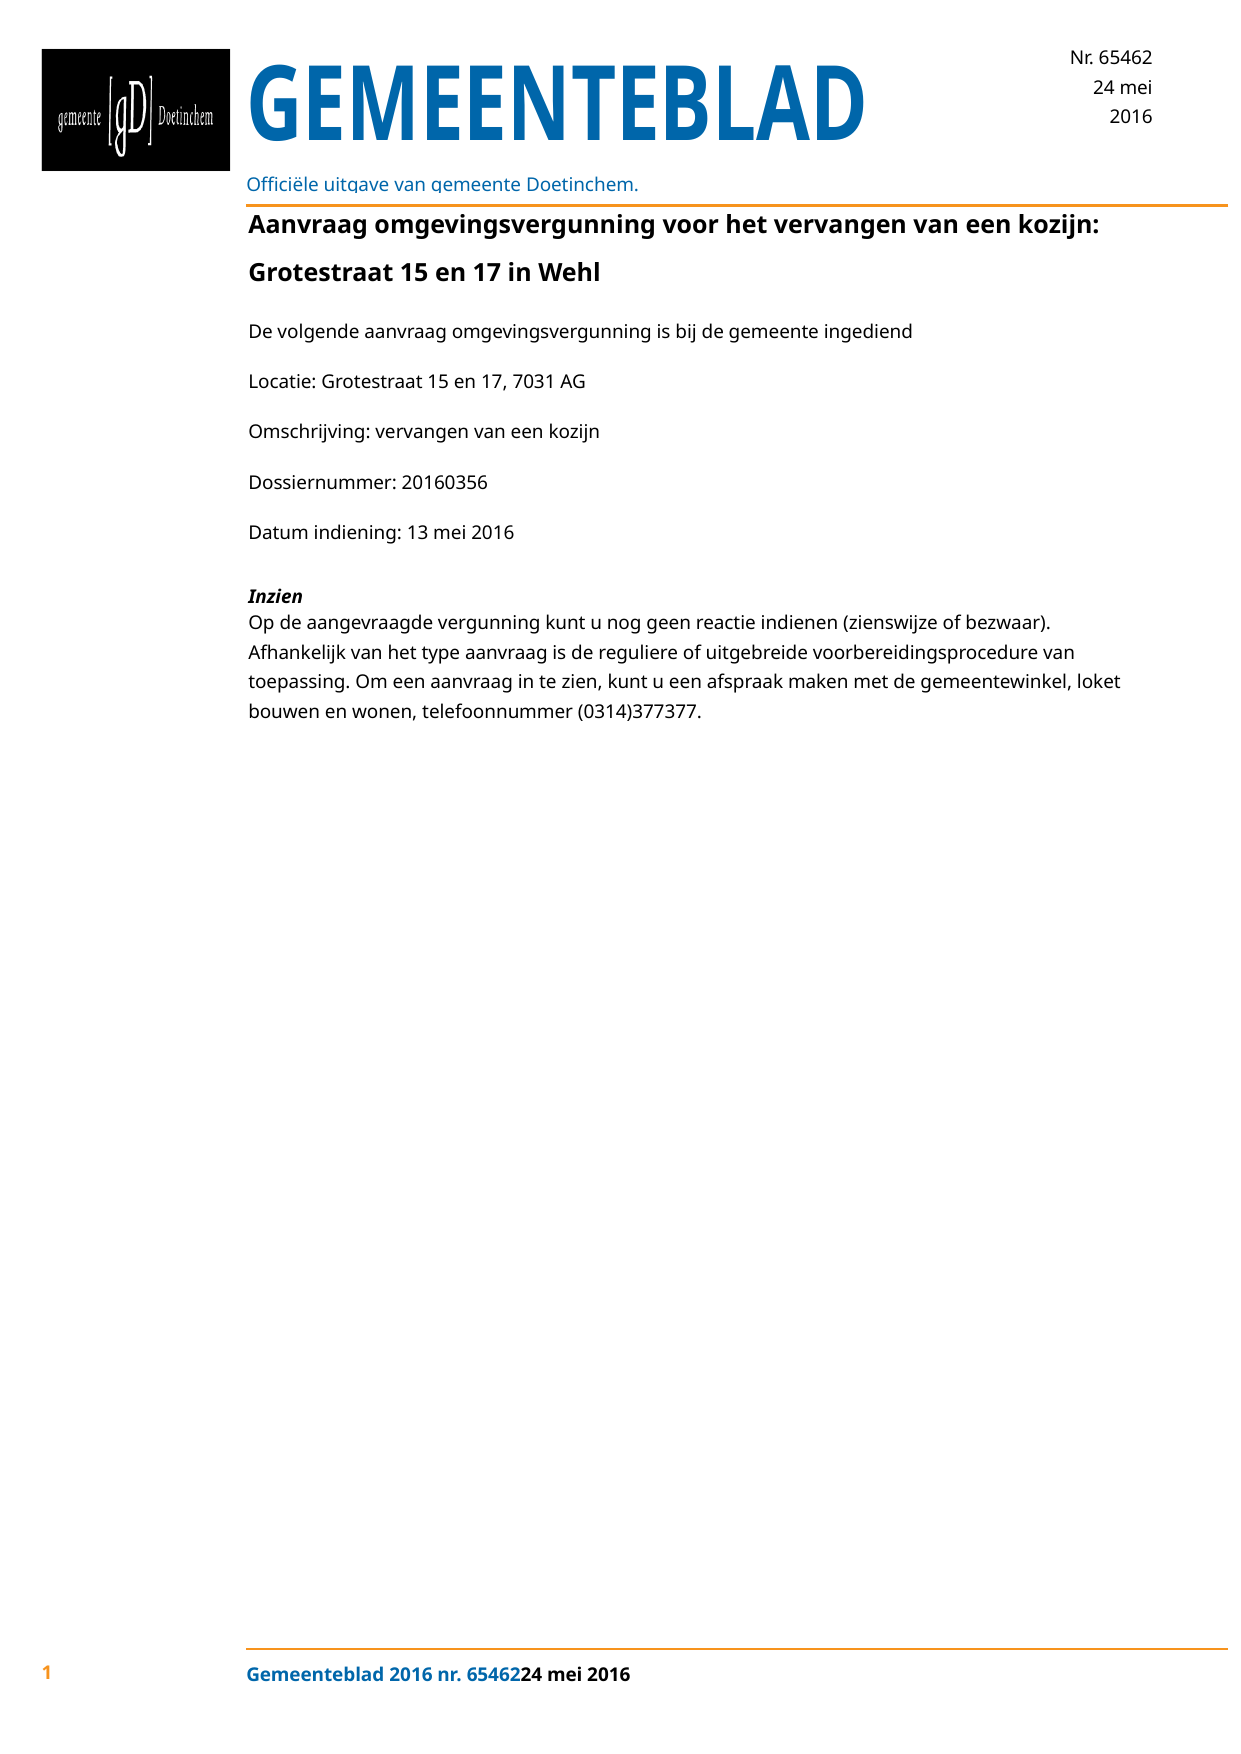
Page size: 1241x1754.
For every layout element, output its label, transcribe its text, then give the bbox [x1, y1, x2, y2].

text Dossiernummer: 20160356 [248, 469, 1152, 495]
text Locatie: Grotestraat 15 en 17, 7031 AG [248, 368, 1152, 394]
text Aanvraag omgevingsvergunning voor het vervangen van een kozijn: Grotestraat 15 en 17 in Wehl [248, 207, 1152, 288]
text Inzien [248, 583, 1152, 609]
text De volgende aanvraag omgevingsvergunning is bij de gemeente ingediend [248, 318, 1152, 344]
text Omschrijving: vervangen van een kozijn [248, 419, 1152, 444]
text Datum indiening: 13 mei 2016 [248, 519, 1152, 545]
text Op de aangevraagde vergunning kunt u nog geen reactie indienen (zienswijze of bezwaar). Afhankelijk van het type aanvraag is de reguliere of uitgebreide voorbereidingsprocedure van toepassing. Om een aanvraag in te zien, kunt u een afspraak maken met de gemeentewinkel, loket bouwen en wonen, telefoonnummer (0314)377377. [248, 609, 1152, 724]
picture [41, 47, 231, 172]
